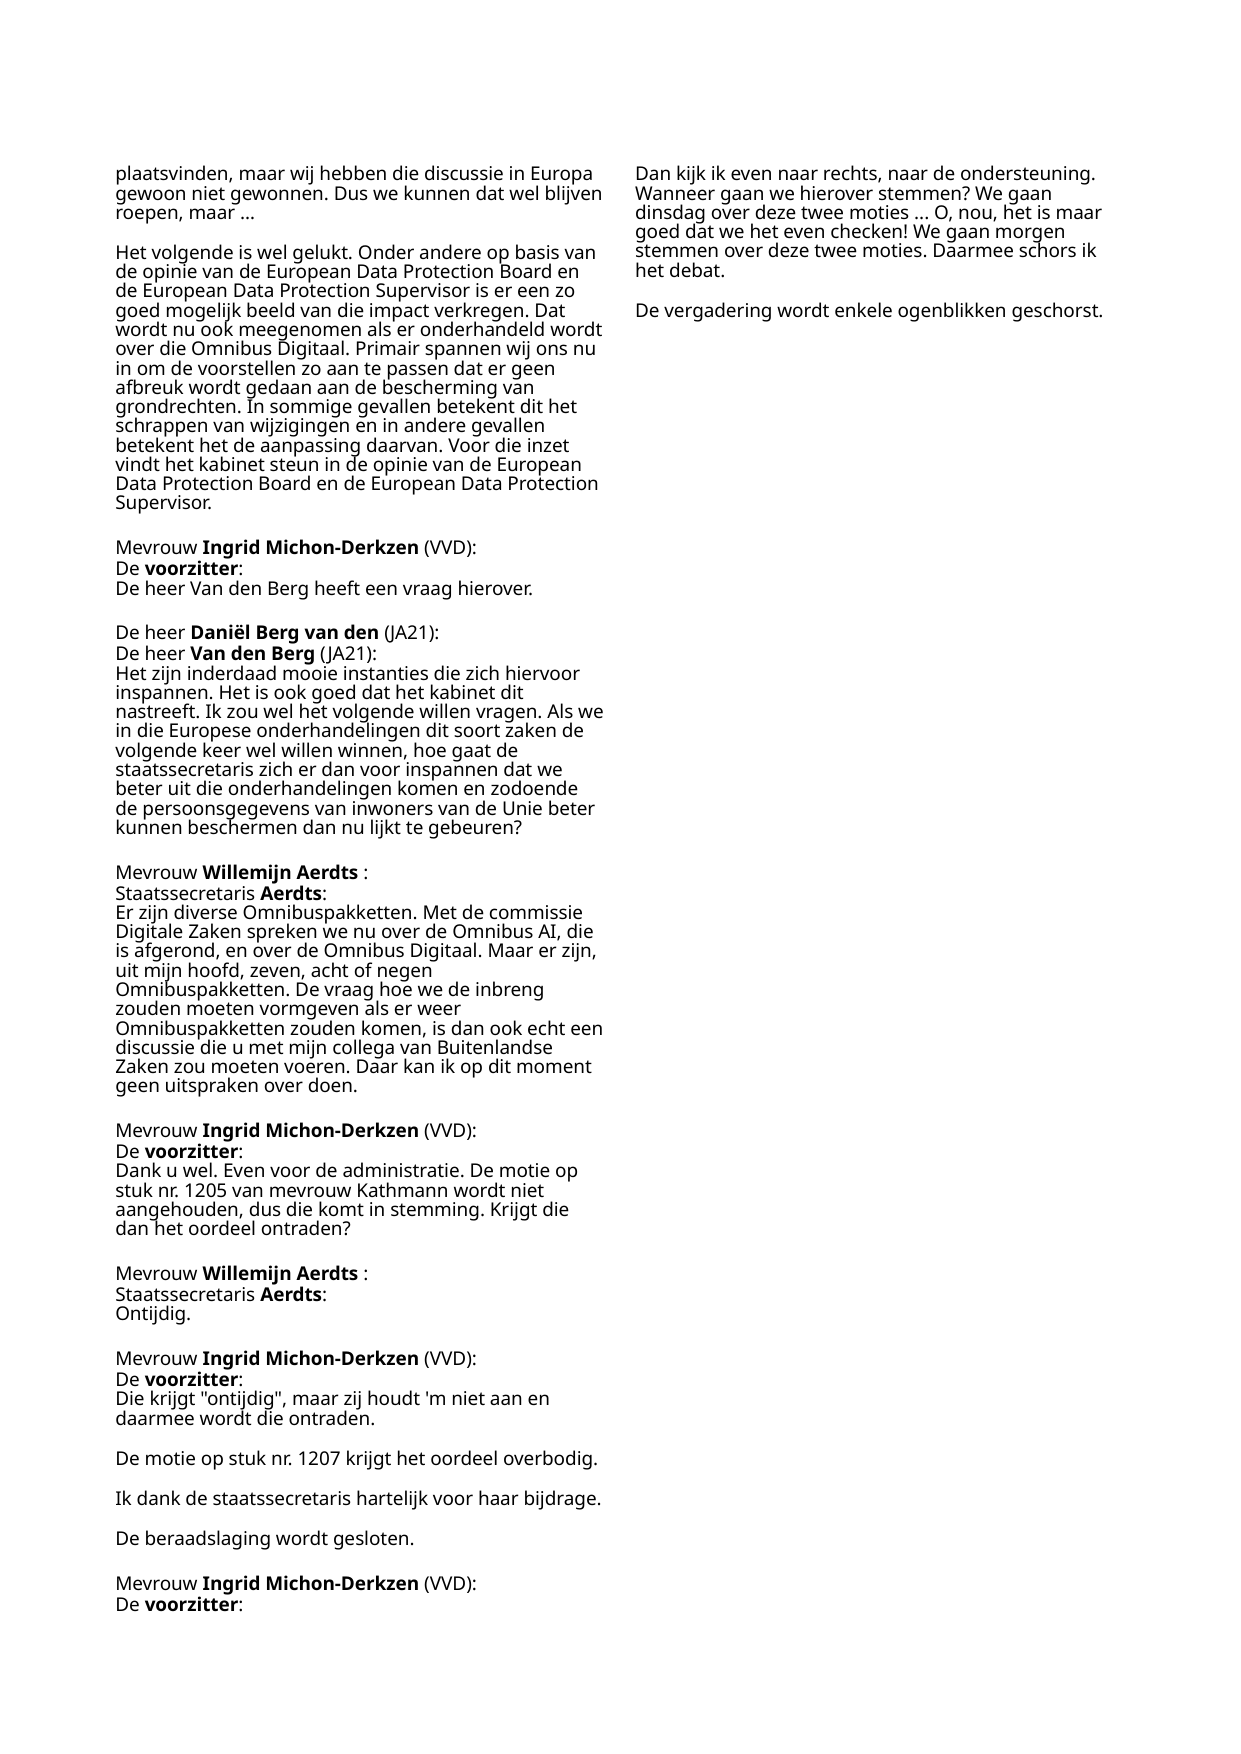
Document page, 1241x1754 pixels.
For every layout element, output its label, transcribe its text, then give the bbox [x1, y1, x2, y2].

text Er zijn diverse Omnibuspakketten. Met de commissie Digitale Zaken spreken we nu over de Omnibus AI, die is afgerond, en over de Omnibus Digitaal. Maar er zijn, uit mijn hoofd, zeven, acht of negen Omnibuspakketten. De vraag hoe we de inbreng zouden moeten vormgeven als er weer Omnibuspakketten zouden komen, is dan ook echt een discussie die u met mijn collega van Buitenlandse Zaken zou moeten voeren. Daar kan ik op dit moment geen uitspraken over doen. [115, 904, 605, 1097]
text Het zijn inderdaad mooie instanties die zich hiervoor inspannen. Het is ook goed dat het kabinet dit nastreeft. Ik zou wel het volgende willen vragen. Als we in die Europese onderhandelingen dit soort zaken de volgende keer wel willen winnen, hoe gaat de staatssecretaris zich er dan voor inspannen dat we beter uit die onderhandelingen komen en zodoende de persoonsgegevens van inwoners van de Unie beter kunnen beschermen dan nu lijkt te gebeuren? [115, 664, 605, 838]
text Ik dank de staatssecretaris hartelijk voor haar bijdrage. [115, 1490, 605, 1509]
text Mevrouw Ingrid Michon-Derkzen (VVD): [115, 534, 605, 560]
text De heer Van den Berg (JA21): [115, 645, 605, 664]
text Die krijgt "ontijdig", maar zij houdt 'm niet aan en daarmee wordt die ontraden. [115, 1390, 605, 1429]
text Dank u wel. Even voor de administratie. De motie op stuk nr. 1205 van mevrouw Kathmann wordt niet aangehouden, dus die komt in stemming. Krijgt die dan het oordeel ontraden? [115, 1162, 605, 1239]
text De heer Van den Berg heeft een vraag hierover. [115, 579, 605, 599]
text De voorzitter: [115, 1596, 605, 1615]
text De voorzitter: [115, 1371, 605, 1390]
text Staatssecretaris Aerdts: [115, 884, 605, 904]
text Mevrouw Willemijn Aerdts : [115, 1260, 605, 1286]
text Staatssecretaris Aerdts: [115, 1286, 605, 1305]
text plaatsvinden, maar wij hebben die discussie in Europa gewoon niet gewonnen. Dus we kunnen dat wel blijven roepen, maar … [115, 165, 605, 223]
text Dan kijk ik even naar rechts, naar de ondersteuning. Wanneer gaan we hierover stemmen? We gaan dinsdag over deze twee moties ... O, nou, het is maar goed dat we het even checken! We gaan morgen stemmen over deze twee moties. Daarmee schors ik het debat. [635, 165, 1125, 281]
text Mevrouw Willemijn Aerdts : [115, 859, 605, 884]
text De heer Daniël Berg van den (JA21): [115, 619, 605, 645]
text De voorzitter: [115, 1143, 605, 1162]
text De beraadslaging wordt gesloten. [115, 1530, 605, 1549]
text De motie op stuk nr. 1207 krijgt het oordeel overbodig. [115, 1450, 605, 1469]
text Mevrouw Ingrid Michon-Derkzen (VVD): [115, 1345, 605, 1371]
text De vergadering wordt enkele ogenblikken geschorst. [635, 302, 1125, 321]
text Het volgende is wel gelukt. Onder andere op basis van de opinie van de European Data Protection Board en de European Data Protection Supervisor is er een zo goed mogelijk beeld van die impact verkregen. Dat wordt nu ook meegenomen als er onderhandeld wordt over die Omnibus Digitaal. Primair spannen wij ons nu in om de voorstellen zo aan te passen dat er geen afbreuk wordt gedaan aan de bescherming van grondrechten. In sommige gevallen betekent dit het schrappen van wijzigingen en in andere gevallen betekent het de aanpassing daarvan. Voor die inzet vindt het kabinet steun in de opinie van de European Data Protection Board en de European Data Protection Supervisor. [115, 244, 605, 514]
text Ontijdig. [115, 1305, 605, 1324]
text De voorzitter: [115, 560, 605, 579]
text Mevrouw Ingrid Michon-Derkzen (VVD): [115, 1117, 605, 1143]
text Mevrouw Ingrid Michon-Derkzen (VVD): [115, 1570, 605, 1596]
